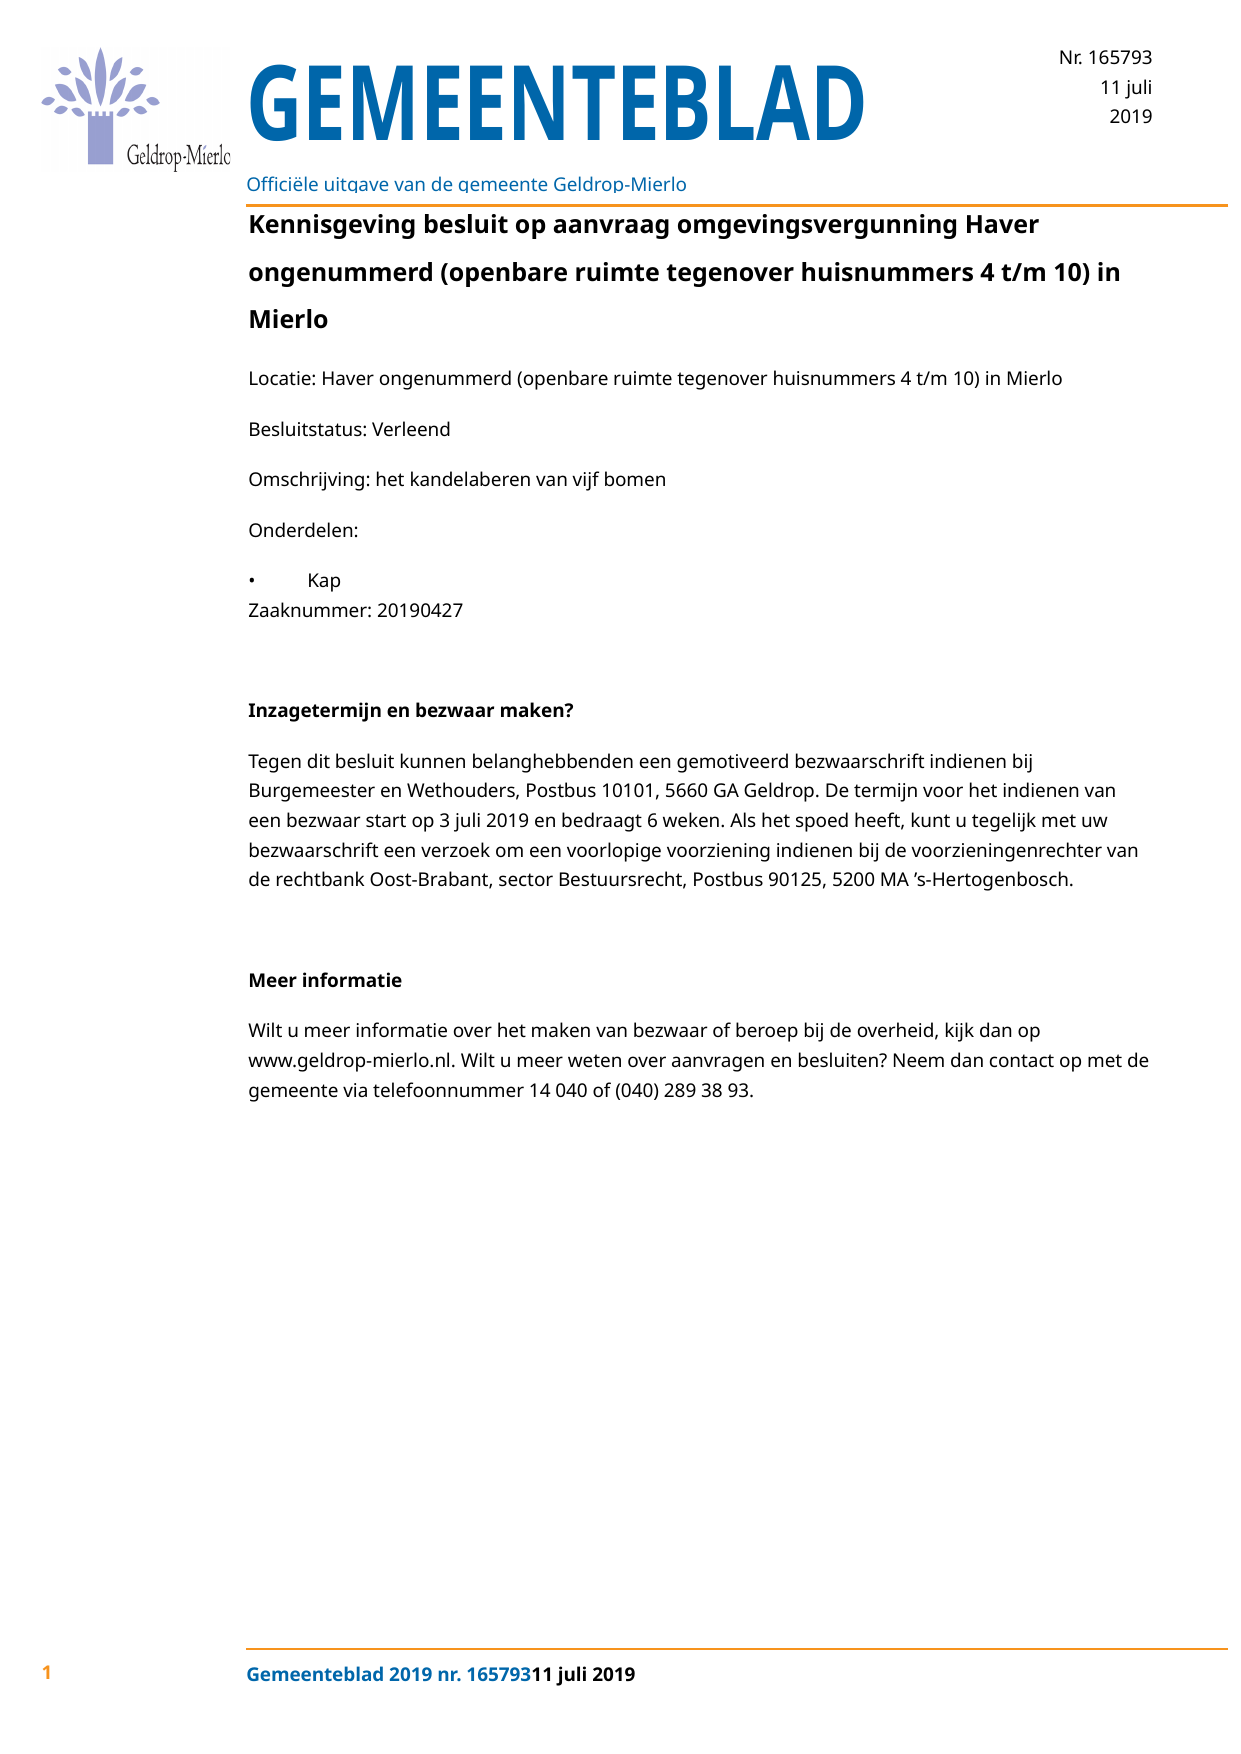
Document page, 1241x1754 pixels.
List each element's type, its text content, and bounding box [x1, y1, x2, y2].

text Meer informatie [248, 967, 1152, 993]
text Tegen dit besluit kunnen belanghebbenden een gemotiveerd bezwaarschrift indienen bij Burgemeester en Wethouders, Postbus 10101, 5660 GA Geldrop. De termijn voor het indienen van een bezwaar start op 3 juli 2019 en bedraagt 6 weken. Als het spoed heeft, kunt u tegelijk met uw bezwaarschrift een verzoek om een voorlopige voorziening indienen bij de voorzieningenrechter van de rechtbank Oost-Brabant, sector Bestuursrecht, Postbus 90125, 5200 MA ’s-Hertogenbosch. [248, 748, 1152, 892]
text Kennisgeving besluit op aanvraag omgevingsvergunning Haver ongenummerd (openbare ruimte tegenover huisnummers 4 t/m 10) in Mierlo [248, 207, 1152, 336]
text Wilt u meer informatie over het maken van bezwaar of beroep bij de overheid, kijk dan op www.geldrop-mierlo.nl. Wilt u meer weten over aanvragen en besluiten? Neem dan contact op met de gemeente via telefoonnummer 14 040 of (040) 289 38 93. [248, 1018, 1152, 1102]
text Omschrijving: het kandelaberen van vijf bomen [248, 466, 1152, 492]
list Kap [248, 567, 1152, 593]
picture [41, 47, 231, 172]
text Zaaknummer: 20190427 [248, 597, 1152, 622]
text Locatie: Haver ongenummerd (openbare ruimte tegenover huisnummers 4 t/m 10) in Mierlo [248, 366, 1152, 391]
text Inzagetermijn en bezwaar maken? [248, 698, 1152, 723]
text Onderdelen: [248, 517, 1152, 542]
text Besluitstatus: Verleend [248, 416, 1152, 442]
